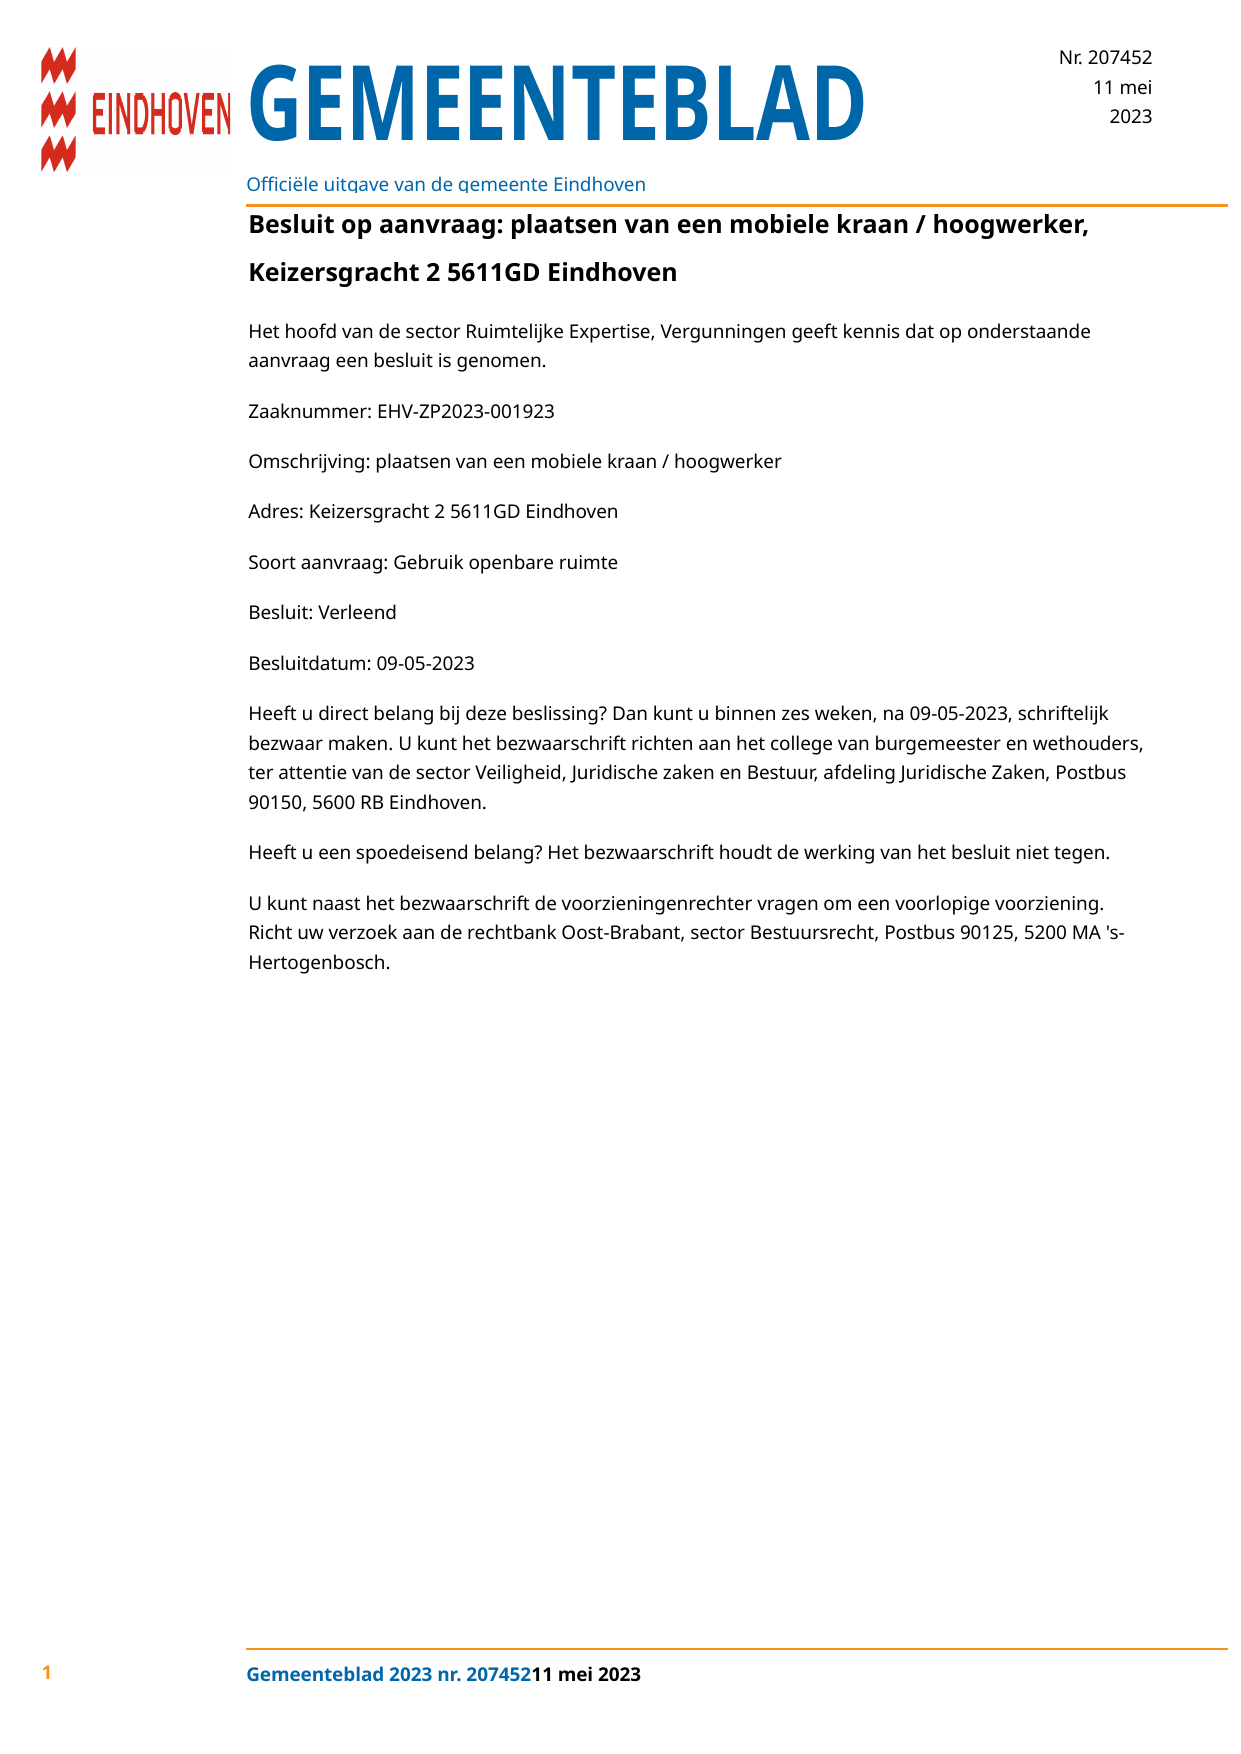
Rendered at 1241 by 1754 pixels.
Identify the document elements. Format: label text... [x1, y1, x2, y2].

text Soort aanvraag: Gebruik openbare ruimte [248, 549, 1152, 575]
text Omschrijving: plaatsen van een mobiele kraan / hoogwerker [248, 448, 1152, 474]
text U kunt naast het bezwaarschrift de voorzieningenrechter vragen om een voorlopige voorziening. Richt uw verzoek aan de rechtbank Oost-Brabant, sector Bestuursrecht, Postbus 90125, 5200 MA 's-Hertogenbosch. [248, 890, 1152, 975]
text Besluit op aanvraag: plaatsen van een mobiele kraan / hoogwerker, Keizersgracht 2 5611GD Eindhoven [248, 207, 1152, 288]
text Heeft u een spoedeisend belang? Het bezwaarschrift houdt de werking van het besluit niet tegen. [248, 839, 1152, 865]
text Het hoofd van de sector Ruimtelijke Expertise, Vergunningen geeft kennis dat op onderstaande aanvraag een besluit is genomen. [248, 318, 1152, 373]
text Adres: Keizersgracht 2 5611GD Eindhoven [248, 499, 1152, 524]
text Besluit: Verleend [248, 599, 1152, 625]
text Besluitdatum: 09-05-2023 [248, 650, 1152, 676]
picture [41, 47, 231, 172]
text Heeft u direct belang bij deze beslissing? Dan kunt u binnen zes weken, na 09-05-2023, schriftelijk bezwaar maken. U kunt het bezwaarschrift richten aan het college van burgemeester en wethouders, ter attentie van de sector Veiligheid, Juridische zaken en Bestuur, afdeling Juridische Zaken, Postbus 90150, 5600 RB Eindhoven. [248, 700, 1152, 815]
text Zaaknummer: EHV-ZP2023-001923 [248, 398, 1152, 424]
